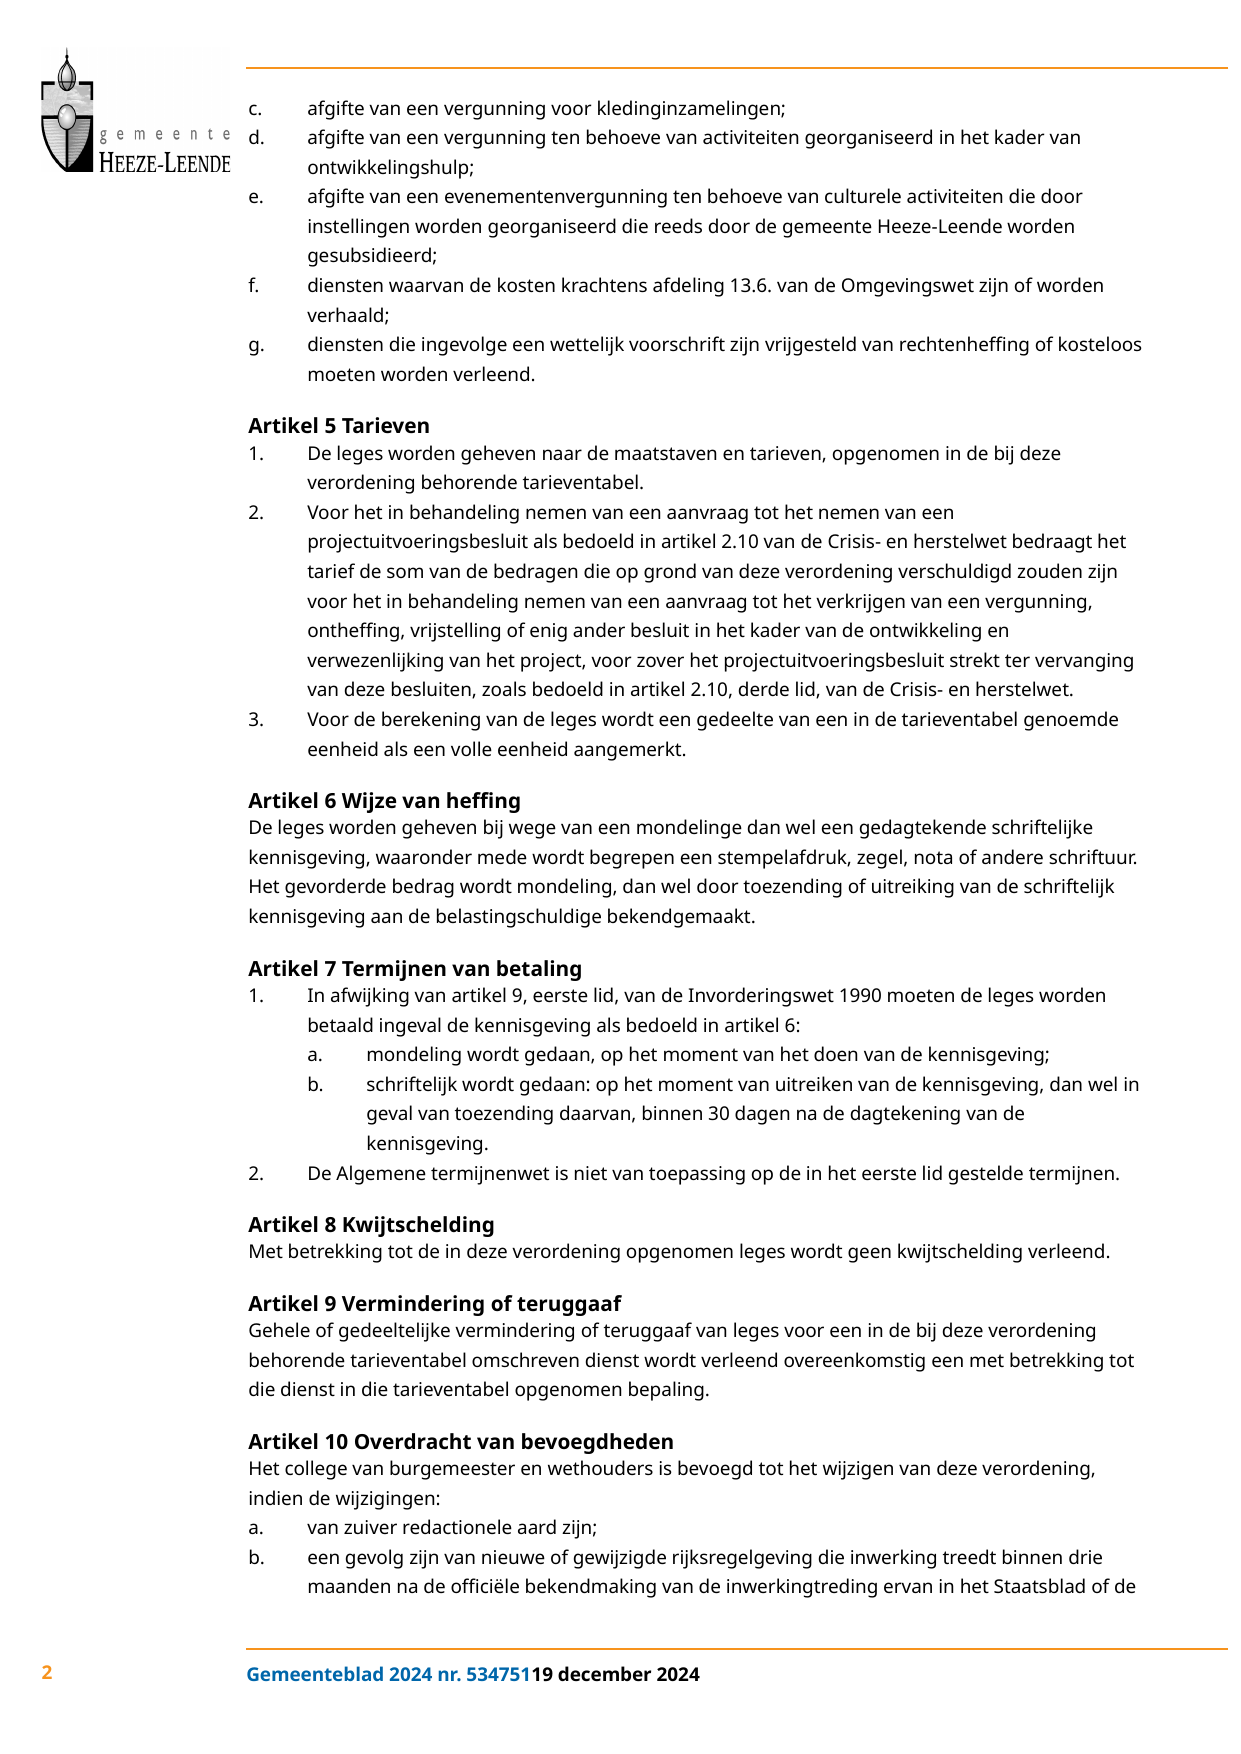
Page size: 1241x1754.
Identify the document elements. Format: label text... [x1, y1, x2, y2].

list afgifte van een vergunning ten behoeve van activiteiten georganiseerd in het kader van ontwikkelingshulp; [248, 124, 1152, 180]
list mondeling wordt gedaan, op het moment van het doen van de kennisgeving; [307, 1041, 1152, 1067]
text Artikel 9 Vermindering of teruggaaf [248, 1289, 1152, 1317]
list Voor het in behandeling nemen van een aanvraag tot het nemen van een projectuitvoeringsbesluit als bedoeld in artikel 2.10 van de Crisis- en herstelwet bedraagt het tarief de som van de bedragen die op grond van deze verordening verschuldigd zouden zijn voor het in behandeling nemen van een aanvraag tot het verkrijgen van een vergunning, ontheffing, vrijstelling of enig ander besluit in het kader van de ontwikkeling en verwezenlijking van het project, voor zover het projectuitvoeringsbesluit strekt ter vervanging van deze besluiten, zoals bedoeld in artikel 2.10, derde lid, van de Crisis- en herstelwet. [248, 499, 1152, 702]
text Met betrekking tot de in deze verordening opgenomen leges wordt geen kwijtschelding verleend. [248, 1238, 1152, 1264]
list diensten die ingevolge een wettelijk voorschrift zijn vrijgesteld van rechtenheffing of kosteloos moeten worden verleend. [248, 331, 1152, 387]
list afgifte van een vergunning voor kledinginzamelingen; [248, 95, 1152, 121]
text Artikel 6 Wijze van heffing [248, 786, 1152, 814]
list schriftelijk wordt gedaan: op het moment van uitreiken van de kennisgeving, dan wel in geval van toezending daarvan, binnen 30 dagen na de dagtekening van de kennisgeving. [307, 1071, 1152, 1156]
list van zuiver redactionele aard zijn; [248, 1514, 1152, 1540]
list De leges worden geheven naar de maatstaven en tarieven, opgenomen in de bij deze verordening behorende tarieventabel. [248, 440, 1152, 495]
list een gevolg zijn van nieuwe of gewijzigde rijksregelgeving die inwerking treedt binnen drie maanden na de officiële bekendmaking van de inwerkingtreding ervan in het Staatsblad of de [248, 1544, 1152, 1599]
list afgifte van een evenementenvergunning ten behoeve van culturele activiteiten die door instellingen worden georganiseerd die reeds door de gemeente Heeze-Leende worden gesubsidieerd; [248, 183, 1152, 268]
text Artikel 8 Kwijtschelding [248, 1210, 1152, 1238]
text De leges worden geheven bij wege van een mondelinge dan wel een gedagtekende schriftelijke kennisgeving, waaronder mede wordt begrepen een stempelafdruk, zegel, nota of andere schriftuur. Het gevorderde bedrag wordt mondeling, dan wel door toezending of uitreiking van de schriftelijk kennisgeving aan de belastingschuldige bekendgemaakt. [248, 814, 1152, 929]
picture [41, 47, 231, 172]
text Gehele of gedeeltelijke vermindering of teruggaaf van leges voor een in de bij deze verordening behorende tarieventabel omschreven dienst wordt verleend overeenkomstig een met betrekking tot die dienst in die tarieventabel opgenomen bepaling. [248, 1317, 1152, 1402]
text Artikel 10 Overdracht van bevoegdheden [248, 1427, 1152, 1455]
text Artikel 7 Termijnen van betaling [248, 954, 1152, 982]
list diensten waarvan de kosten krachtens afdeling 13.6. van de Omgevingswet zijn of worden verhaald; [248, 272, 1152, 328]
list De Algemene termijnenwet is niet van toepassing op de in het eerste lid gestelde termijnen. [248, 1160, 1152, 1185]
list In afwijking van artikel 9, eerste lid, van de Invorderingswet 1990 moeten de leges worden betaald ingeval de kennisgeving als bedoeld in artikel 6: [248, 982, 1152, 1037]
text Het college van burgemeester en wethouders is bevoegd tot het wijzigen van deze verordening, indien de wijzigingen: [248, 1455, 1152, 1511]
text Artikel 5 Tarieven [248, 411, 1152, 440]
list Voor de berekening van de leges wordt een gedeelte van een in de tarieventabel genoemde eenheid als een volle eenheid aangemerkt. [248, 706, 1152, 761]
